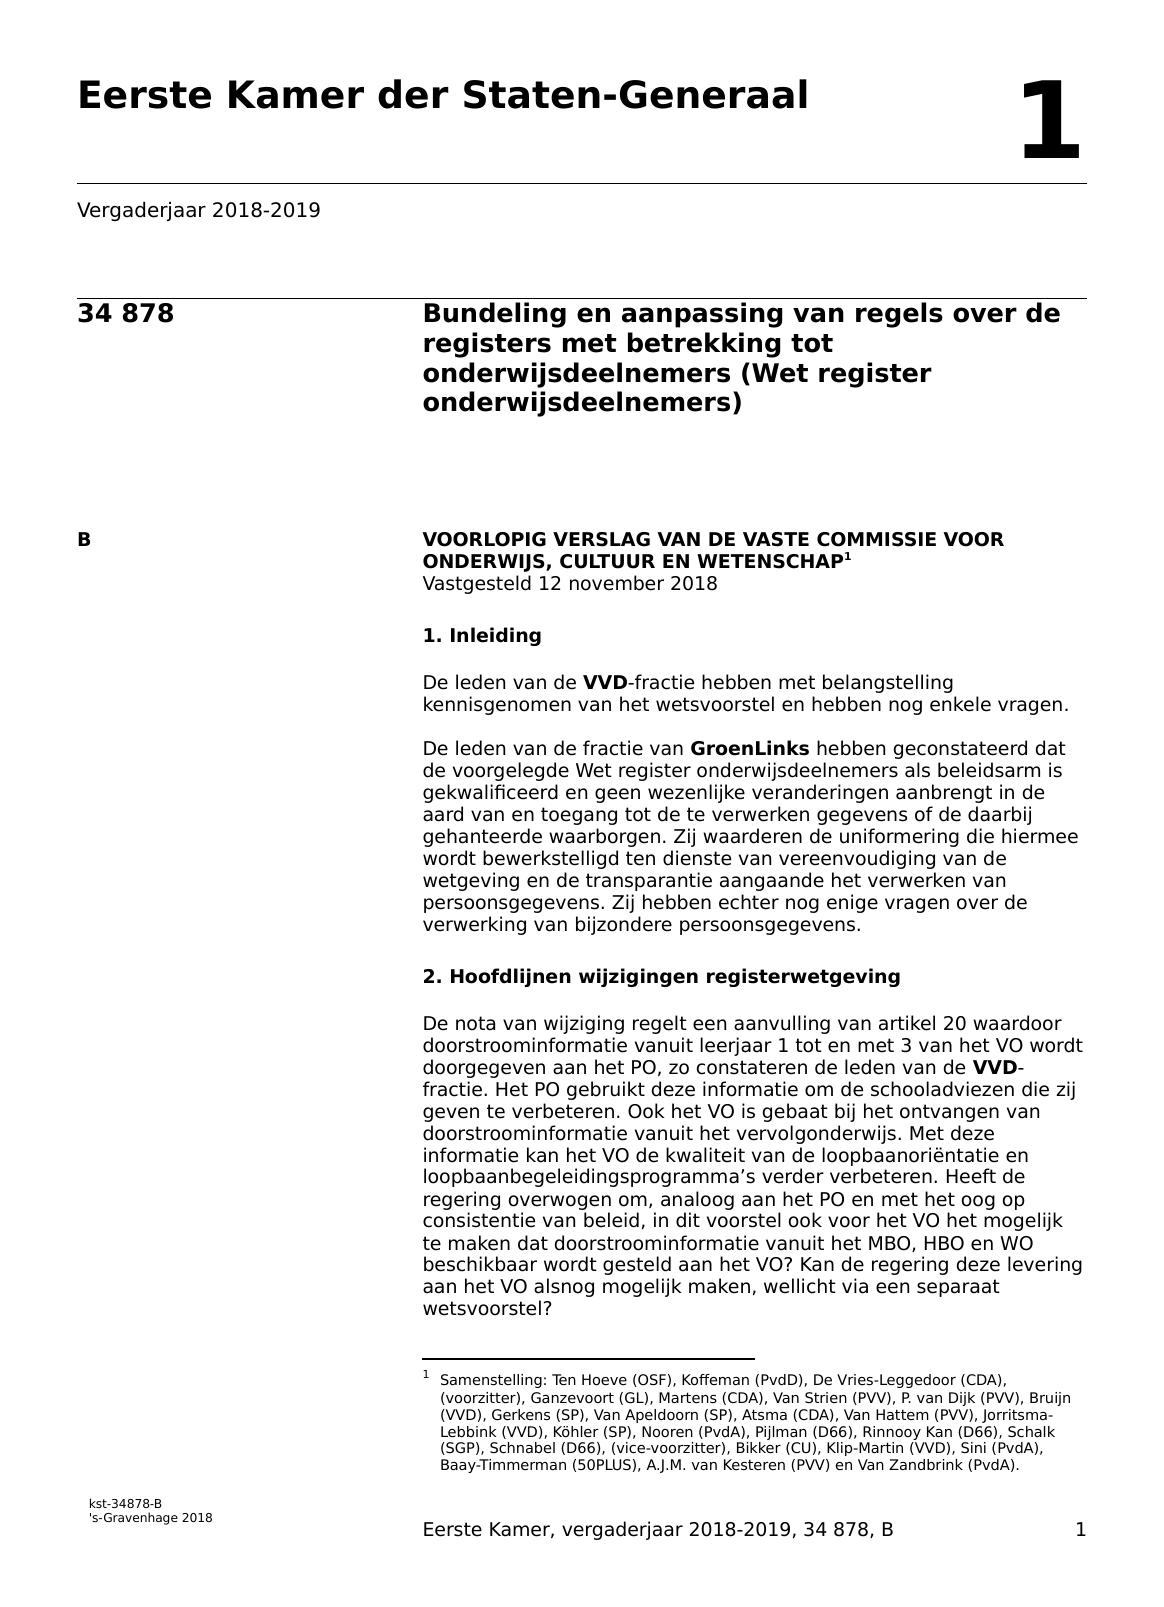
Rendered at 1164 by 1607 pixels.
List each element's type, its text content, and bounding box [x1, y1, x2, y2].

text De nota van wijziging regelt een aanvulling van artikel 20 waardoor doorstroominformatie vanuit leerjaar 1 tot en met 3 van het VO wordt doorgegeven aan het PO, zo constateren de leden van de VVD-fractie. Het PO gebruikt deze informatie om de schooladviezen die zij geven te verbeteren. Ook het VO is gebaat bij het ontvangen van doorstroominformatie vanuit het vervolgonderwijs. Met deze informatie kan het VO de kwaliteit van de loopbaanoriëntatie en loopbaanbegeleidingsprogramma’s verder verbeteren. Heeft de regering overwogen om, analoog aan het PO en met het oog op consistentie van beleid, in dit voorstel ook voor het VO het mogelijk te maken dat doorstroominformatie vanuit het MBO, HBO en WO beschikbaar wordt gesteld aan het VO? Kan de regering deze levering aan het VO alsnog mogelijk maken, wellicht via een separaat wetsvoorstel? [422, 1013, 1087, 1320]
subtitle B VOORLOPIG VERSLAG VAN DE VASTE COMMISSIE VOOR ONDERWIJS, CULTUUR EN WETENSCHAP [77, 529, 1087, 573]
text Vastgesteld 12 november 2018 [422, 573, 1087, 595]
text kst-34878-B [88, 1497, 323, 1511]
text De leden van de fractie van GroenLinks hebben geconstateerd dat de voorgelegde Wet register onderwijsdeelnemers als beleidsarm is gekwalificeerd en geen wezenlijke veranderingen aanbrengt in de aard van en toegang tot de te verwerken gegevens of de daarbij gehanteerde waarborgen. Zij waarderen de uniformering die hiermee wordt bewerkstelligd ten dienste van vereenvoudiging van de wetgeving en de transparantie aangaande het verwerken van persoonsgegevens. Zij hebben echter nog enige vragen over de verwerking van bijzondere persoonsgegevens. [422, 738, 1087, 936]
text 's-Gravenhage 2018 [88, 1511, 323, 1525]
subtitle 2. Hoofdlijnen wijzigingen registerwetgeving [422, 966, 1087, 988]
subtitle 34 878 Bundeling en aanpassing van regels over de registers met betrekking tot onderwijsdeelnemers (Wet register onderwijsdeelnemers) [77, 299, 1087, 418]
subtitle 1. Inleiding [422, 625, 1087, 647]
table_header Eerste Kamer der Staten-Generaal [77, 59, 886, 183]
text De leden van de VVD-fractie hebben met belangstelling kennisgenomen van het wetsvoorstel en hebben nog enkele vragen. [422, 672, 1087, 716]
text Samenstelling: Ten Hoeve (OSF), Koffeman (PvdD), De Vries-Leggedoor (CDA), (voorzitter), Ganzevoort (GL), Martens (CDA), Van Strien (PVV), P. van Dijk (PVV), Bruijn (VVD), Gerkens (SP), Van Apeldoorn (SP), Atsma (CDA), Van Hattem (PVV), Jorritsma-Lebbink (VVD), Köhler (SP), Nooren (PvdA), Pijlman (D66), Rinnooy Kan (D66), Schalk (SGP), Schnabel (D66), (vice-voorzitter), Bikker (CU), Klip-Martin (VVD), Sini (PvdA), Baay-Timmerman (50PLUS), A.J.M. van Kesteren (PVV) en Van Zandbrink (PvdA). [422, 1368, 1087, 1474]
table_cell Vergaderjaar 2018-2019 [77, 184, 1087, 298]
table_header 1 [886, 59, 1087, 183]
